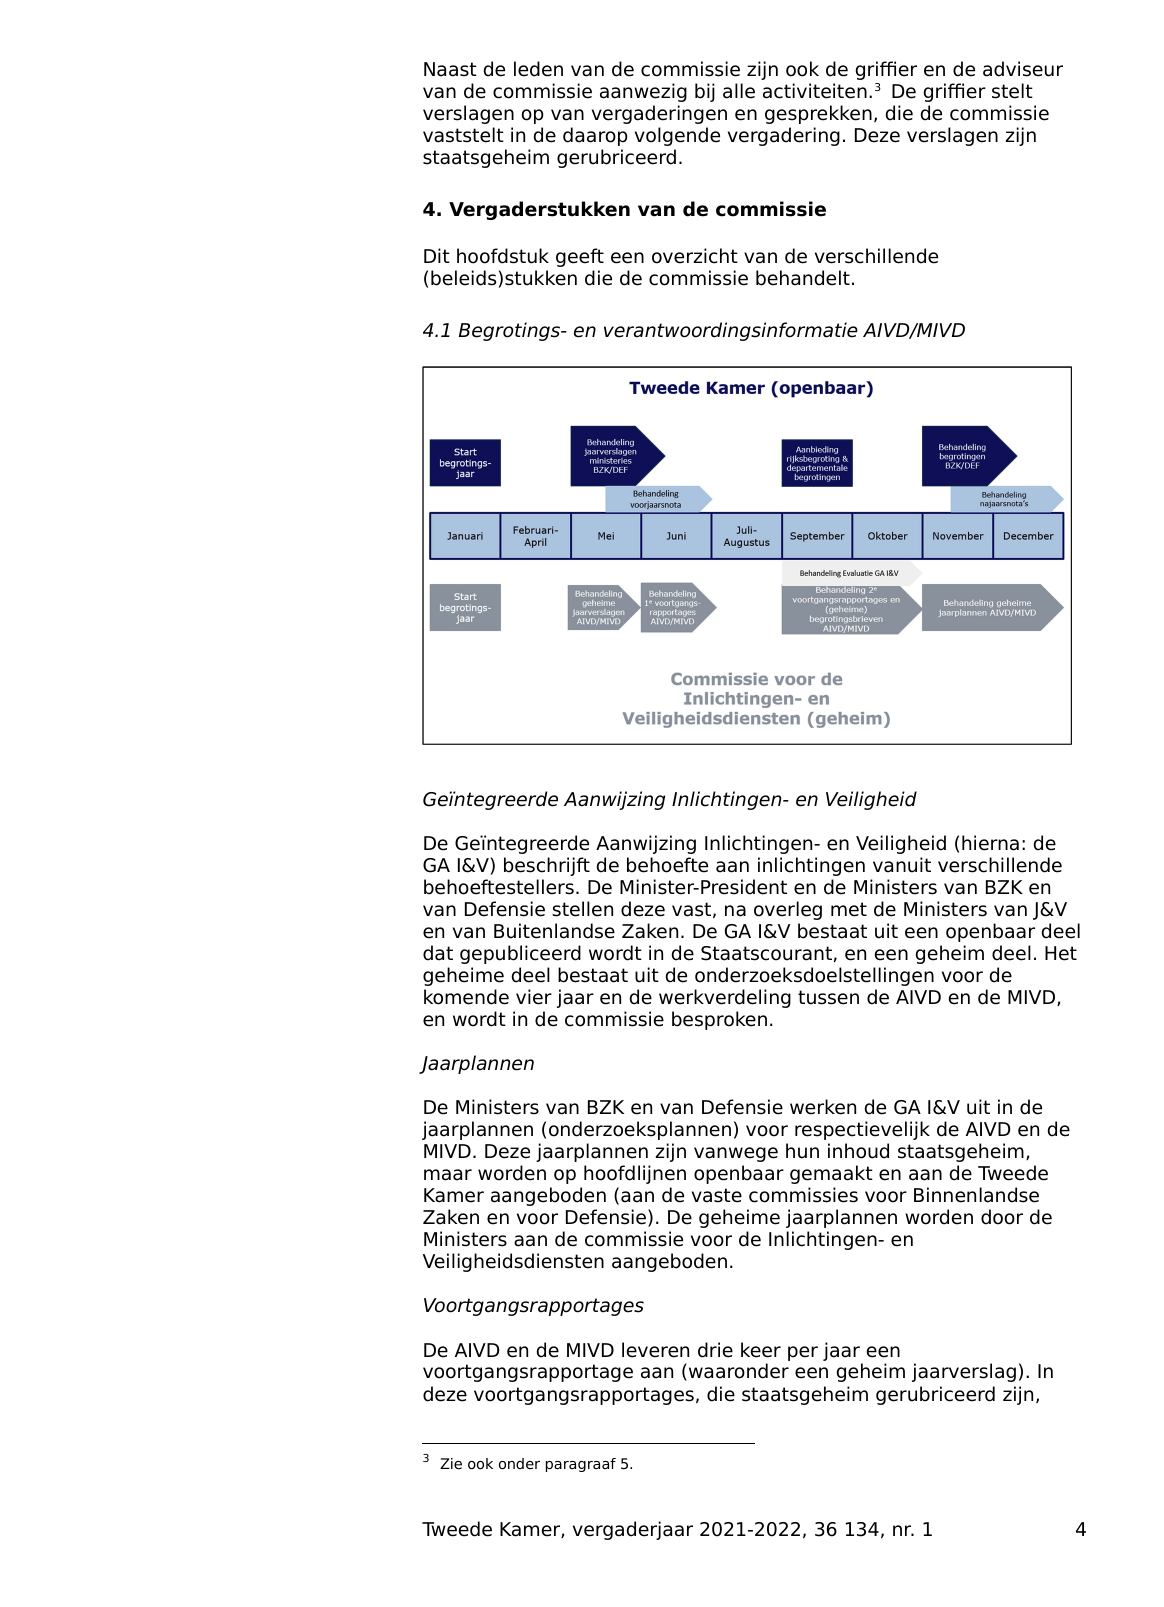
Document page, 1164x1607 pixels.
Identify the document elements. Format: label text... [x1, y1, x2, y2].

text Dit hoofdstuk geeft een overzicht van de verschillende (beleids)stukken die de commissie behandelt. [422, 246, 1087, 290]
text Zie ook onder paragraaf 5. [422, 1452, 1087, 1474]
picture [422, 366, 1072, 745]
text Naast de leden van de commissie zijn ook de griffier en de adviseur van de commissie aanwezig bij alle activiteiten. De griffier stelt verslagen op van vergaderingen en gesprekken, die de commissie vaststelt in de daarop volgende vergadering. Deze verslagen zijn staatsgeheim gerubriceerd. [422, 59, 1087, 169]
text De Geïntegreerde Aanwijzing Inlichtingen- en Veiligheid (hierna: de GA I&V) beschrijft de behoefte aan inlichtingen vanuit verschillende behoeftestellers. De Minister-President en de Ministers van BZK en van Defensie stellen deze vast, na overleg met de Ministers van J&V en van Buitenlandse Zaken. De GA I&V bestaat uit een openbaar deel dat gepubliceerd wordt in de Staatscourant, en een geheim deel. Het geheime deel bestaat uit de onderzoeksdoelstellingen voor de komende vier jaar en de werkverdeling tussen de AIVD en de MIVD, en wordt in de commissie besproken. [422, 833, 1087, 1031]
subtitle Jaarplannen [422, 1053, 1087, 1075]
subtitle Voortgangsrapportages [422, 1295, 1087, 1317]
subtitle 4. Vergaderstukken van de commissie [422, 199, 1087, 221]
subtitle 4.1 Begrotings- en verantwoordingsinformatie AIVD/MIVD [422, 320, 1087, 342]
subtitle Geïntegreerde Aanwijzing Inlichtingen- en Veiligheid [422, 789, 1087, 811]
text De AIVD en de MIVD leveren drie keer per jaar een voortgangsrapportage aan (waaronder een geheim jaarverslag). In deze voortgangsrapportages, die staatsgeheim gerubriceerd zijn, [422, 1339, 1087, 1405]
text De Ministers van BZK en van Defensie werken de GA I&V uit in de jaarplannen (onderzoeksplannen) voor respectievelijk de AIVD en de MIVD. Deze jaarplannen zijn vanwege hun inhoud staatsgeheim, maar worden op hoofdlijnen openbaar gemaakt en aan de Tweede Kamer aangeboden (aan de vaste commissies voor Binnenlandse Zaken en voor Defensie). De geheime jaarplannen worden door de Ministers aan de commissie voor de Inlichtingen- en Veiligheidsdiensten aangeboden. [422, 1097, 1087, 1273]
